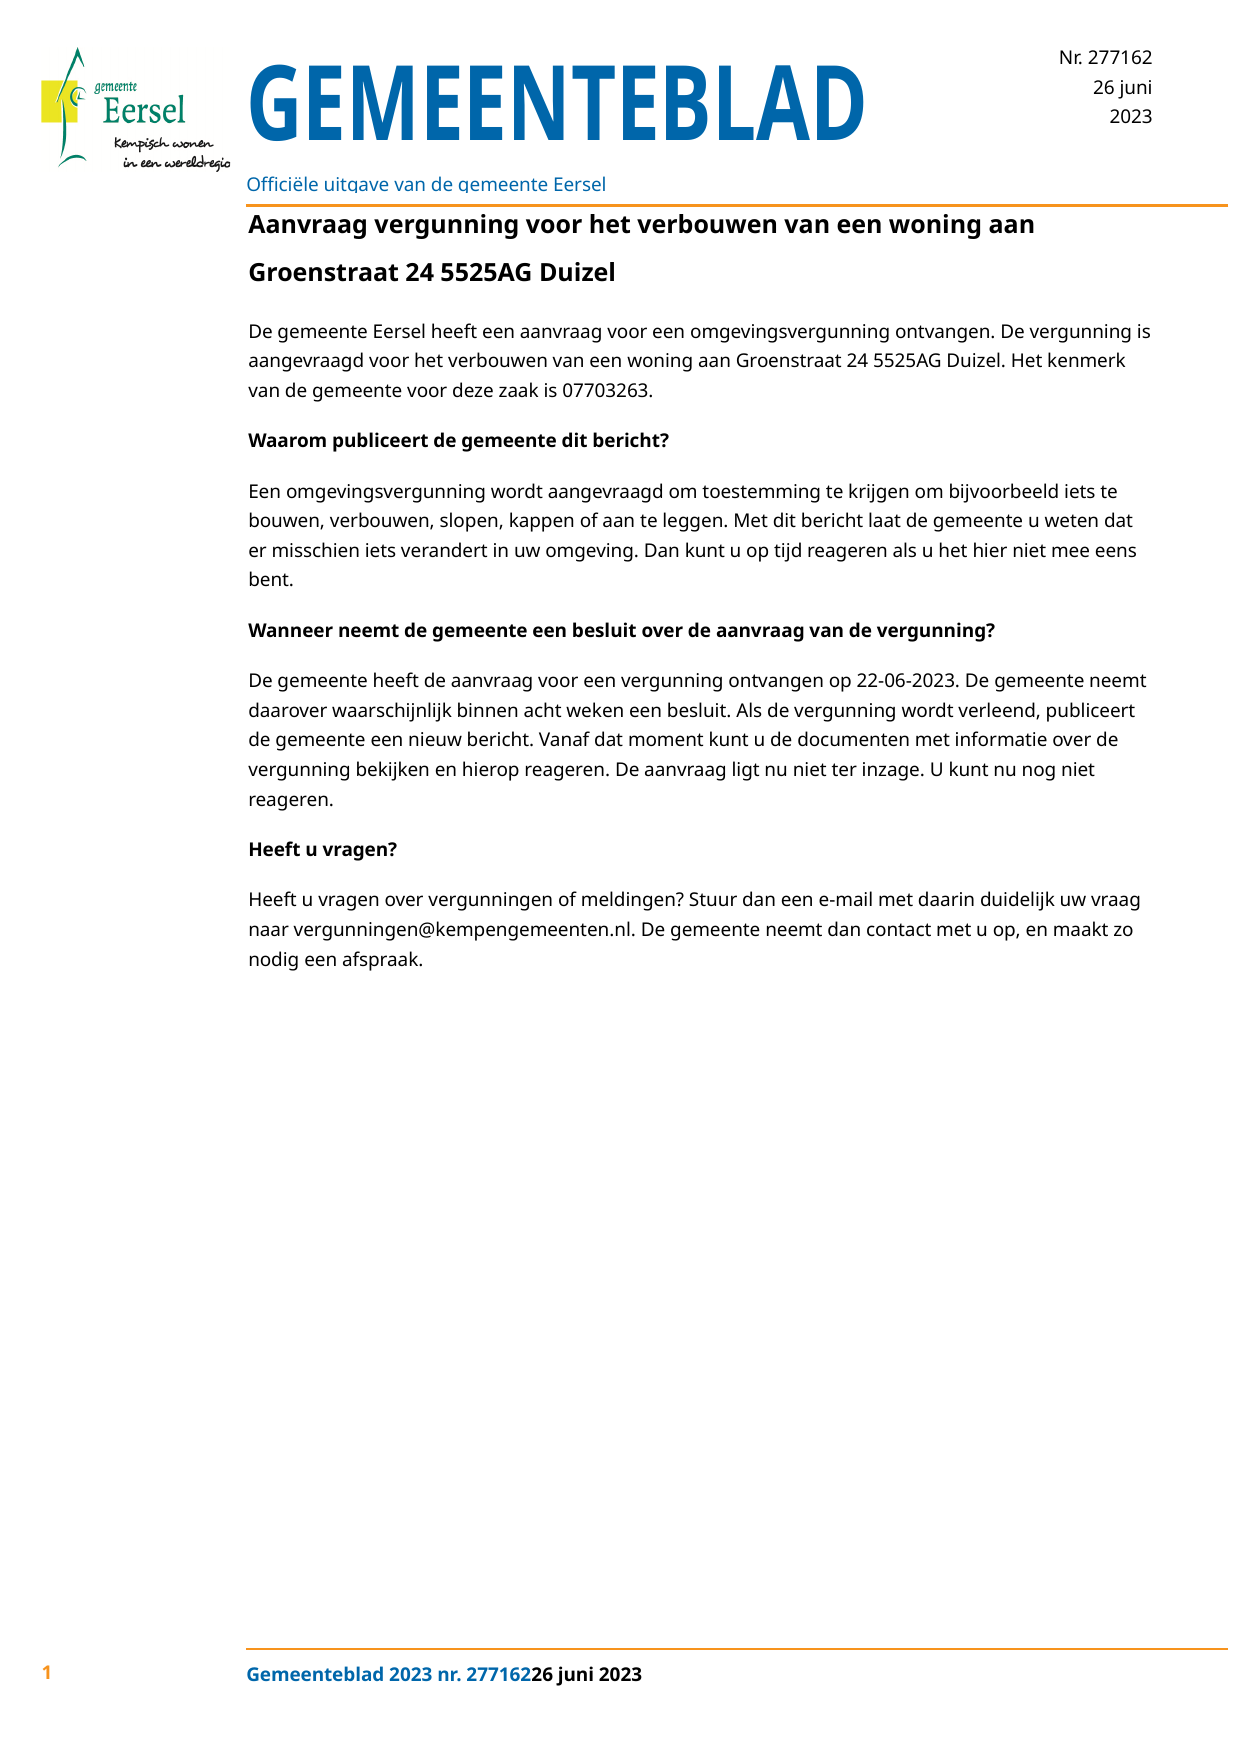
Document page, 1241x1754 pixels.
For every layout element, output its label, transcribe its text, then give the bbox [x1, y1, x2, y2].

text Heeft u vragen? [248, 836, 1152, 862]
text Aanvraag vergunning voor het verbouwen van een woning aan Groenstraat 24 5525AG Duizel [248, 207, 1152, 288]
text Een omgevingsvergunning wordt aangevraagd om toestemming te krijgen om bijvoorbeeld iets te bouwen, verbouwen, slopen, kappen of aan te leggen. Met dit bericht laat de gemeente u weten dat er misschien iets verandert in uw omgeving. Dan kunt u op tijd reageren als u het hier niet mee eens bent. [248, 478, 1152, 592]
text De gemeente heeft de aanvraag voor een vergunning ontvangen op 22-06-2023. De gemeente neemt daarover waarschijnlijk binnen acht weken een besluit. Als de vergunning wordt verleend, publiceert de gemeente een nieuw bericht. Vanaf dat moment kunt u de documenten met informatie over de vergunning bekijken en hierop reageren. De aanvraag ligt nu niet ter inzage. U kunt nu nog niet reageren. [248, 667, 1152, 812]
picture [41, 47, 231, 172]
text Heeft u vragen over vergunningen of meldingen? Stuur dan een e-mail met daarin duidelijk uw vraag naar vergunningen@kempengemeenten.nl. De gemeente neemt dan contact met u op, en maakt zo nodig een afspraak. [248, 887, 1152, 972]
text Wanneer neemt de gemeente een besluit over de aanvraag van de vergunning? [248, 617, 1152, 643]
text De gemeente Eersel heeft een aanvraag voor een omgevingsvergunning ontvangen. De vergunning is aangevraagd voor het verbouwen van een woning aan Groenstraat 24 5525AG Duizel. Het kenmerk van de gemeente voor deze zaak is 07703263. [248, 318, 1152, 403]
text Waarom publiceert de gemeente dit bericht? [248, 427, 1152, 453]
